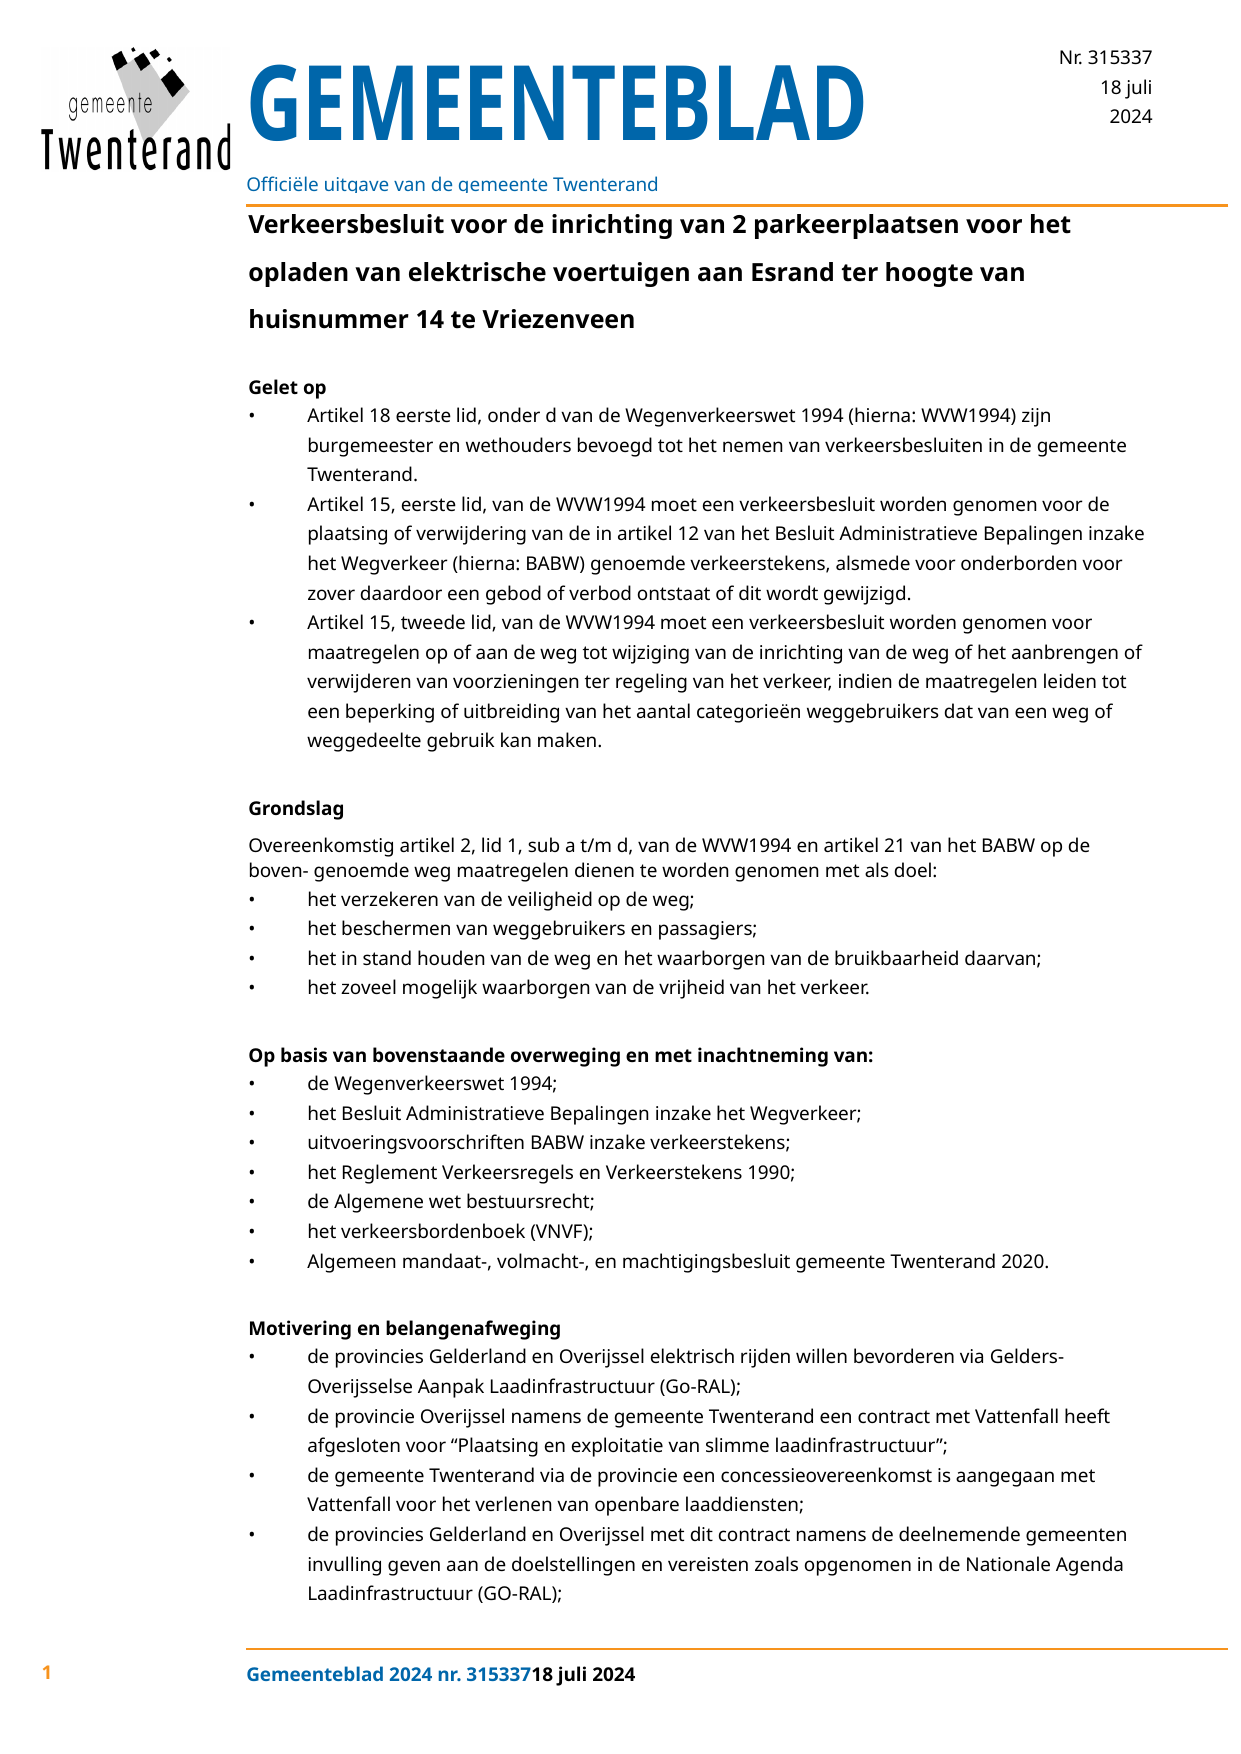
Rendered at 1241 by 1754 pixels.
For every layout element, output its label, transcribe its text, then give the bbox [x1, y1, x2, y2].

list het in stand houden van de weg en het waarborgen van de bruikbaarheid daarvan; [248, 945, 1152, 971]
list het beschermen van weggebruikers en passagiers; [248, 915, 1152, 941]
list het zoveel mogelijk waarborgen van de vrijheid van het verkeer. [248, 974, 1152, 1000]
list Algemeen mandaat-, volmacht-, en machtigingsbesluit gemeente Twenterand 2020. [248, 1248, 1152, 1274]
text Op basis van bovenstaande overweging en met inachtneming van: [248, 1042, 1152, 1068]
list de Wegenverkeerswet 1994; [248, 1070, 1152, 1096]
list Artikel 18 eerste lid, onder d van de Wegenverkeerswet 1994 (hierna: WVW1994) zijn burgemeester en wethouders bevoegd tot het nemen van verkeersbesluiten in de gemeente Twenterand. [248, 402, 1152, 487]
text Verkeersbesluit voor de inrichting van 2 parkeerplaatsen voor het opladen van elektrische voertuigen aan Esrand ter hoogte van huisnummer 14 te Vriezenveen [248, 207, 1152, 336]
text Motivering en belangenafweging [248, 1315, 1152, 1341]
list de Algemene wet bestuursrecht; [248, 1189, 1152, 1214]
list de provincies Gelderland en Overijssel elektrisch rijden willen bevorderen via Gelders-Overijsselse Aanpak Laadinfrastructuur (Go-RAL); [248, 1344, 1152, 1399]
list uitvoeringsvoorschriften BABW inzake verkeerstekens; [248, 1129, 1152, 1155]
text Overeenkomstig artikel 2, lid 1, sub a t/m d, van de WVW1994 en artikel 21 van het BABW op de boven- genoemde weg maatregelen dienen te worden genomen met als doel: [248, 832, 1152, 883]
list de provincie Overijssel namens de gemeente Twenterand een contract met Vattenfall heeft afgesloten voor “Plaatsing en exploitatie van slimme laadinfrastructuur”; [248, 1403, 1152, 1458]
text Gelet op [248, 374, 1152, 399]
list de provincies Gelderland en Overijssel met dit contract namens de deelnemende gemeenten invulling geven aan de doelstellingen en vereisten zoals opgenomen in de Nationale Agenda Laadinfrastructuur (GO-RAL); [248, 1521, 1152, 1606]
list Artikel 15, eerste lid, van de WVW1994 moet een verkeersbesluit worden genomen voor de plaatsing of verwijdering van de in artikel 12 van het Besluit Administratieve Bepalingen inzake het Wegverkeer (hierna: BABW) genoemde verkeerstekens, alsmede voor onderborden voor zover daardoor een gebod of verbod ontstaat of dit wordt gewijzigd. [248, 491, 1152, 605]
list het Reglement Verkeersregels en Verkeerstekens 1990; [248, 1159, 1152, 1185]
list de gemeente Twenterand via de provincie een concessieovereenkomst is aangegaan met Vattenfall voor het verlenen van openbare laaddiensten; [248, 1462, 1152, 1517]
text Grondslag [248, 795, 1152, 821]
picture [41, 47, 231, 172]
list het Besluit Administratieve Bepalingen inzake het Wegverkeer; [248, 1100, 1152, 1126]
list het verzekeren van de veiligheid op de weg; [248, 886, 1152, 912]
list het verkeersbordenboek (VNVF); [248, 1218, 1152, 1244]
list Artikel 15, tweede lid, van de WVW1994 moet een verkeersbesluit worden genomen voor maatregelen op of aan de weg tot wijziging van de inrichting van de weg of het aanbrengen of verwijderen van voorzieningen ter regeling van het verkeer, indien de maatregelen leiden tot een beperking of uitbreiding van het aantal categorieën weggebruikers dat van een weg of weggedeelte gebruik kan maken. [248, 609, 1152, 753]
